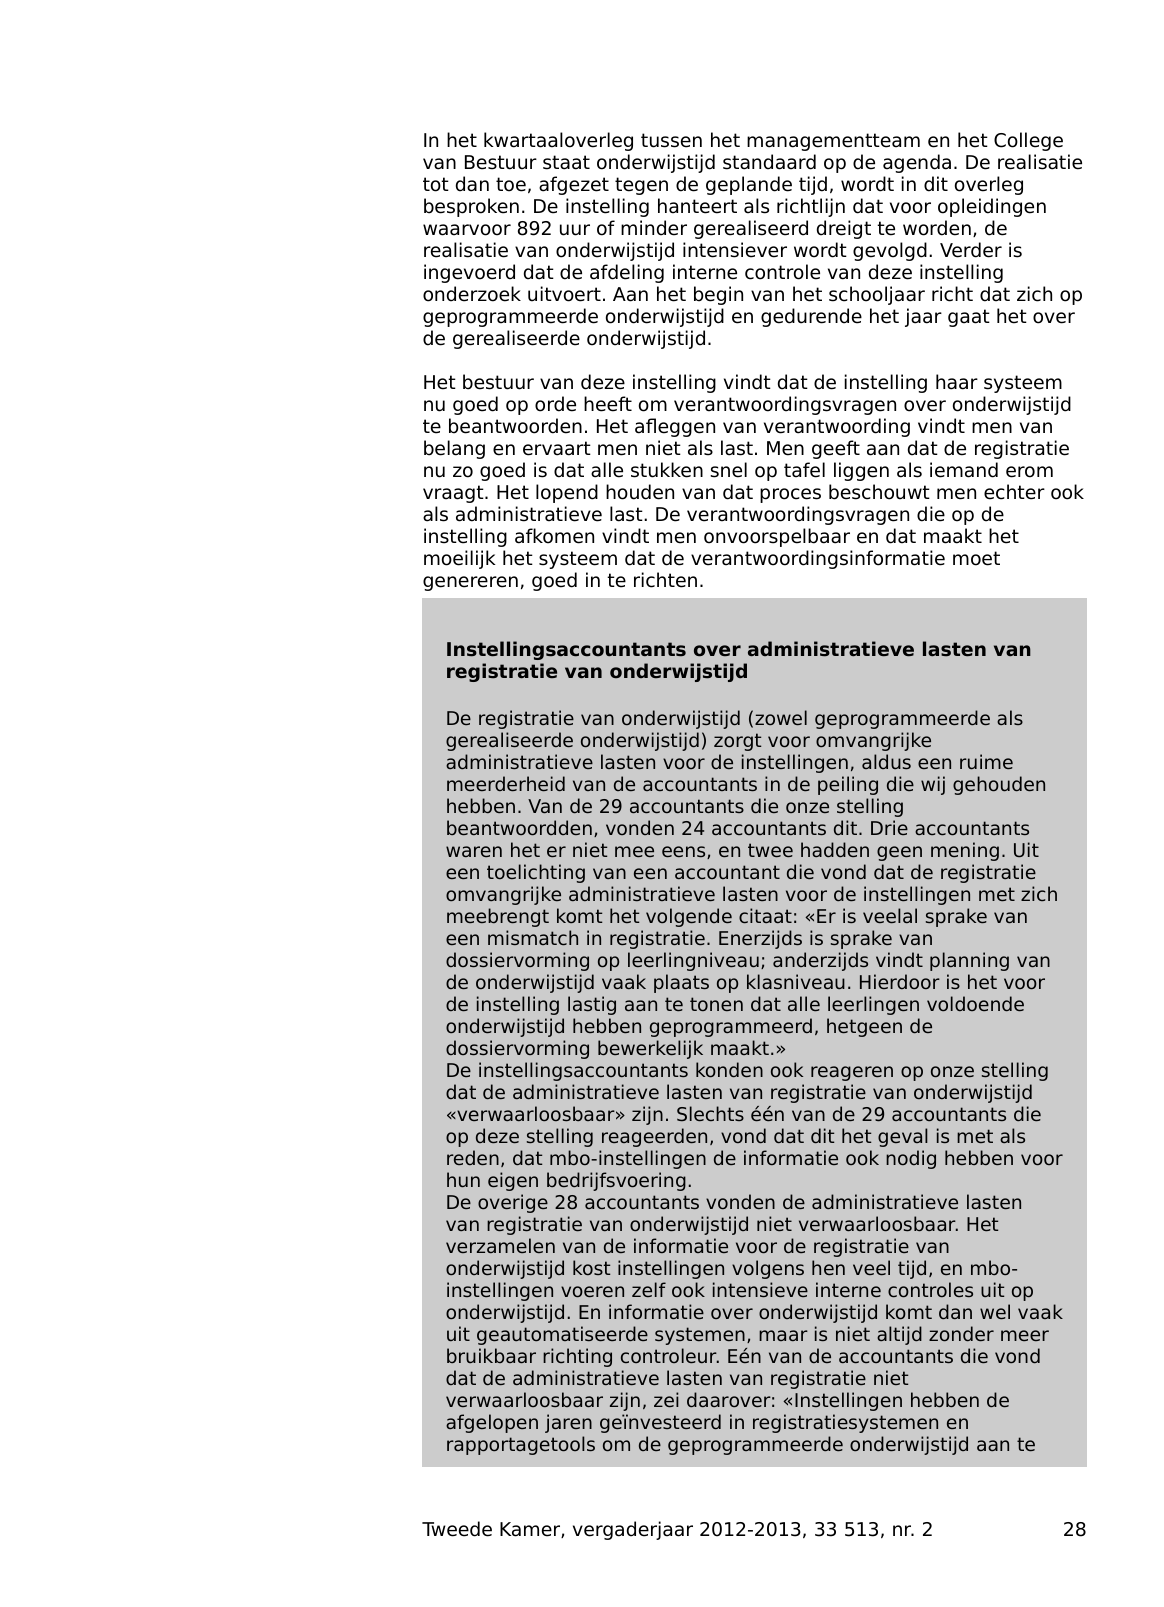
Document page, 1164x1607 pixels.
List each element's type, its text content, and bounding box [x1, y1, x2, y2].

table_header Instellingsaccountants over administratieve lasten van registratie van onderwijstijd De registratie van onderwijstijd (zowel geprogrammeerde als gerealiseerde onderwijstijd) zorgt voor omvangrijke administratieve lasten voor de instellingen, aldus een ruime meerderheid van de accountants in de peiling die wij gehouden hebben. Van de 29 accountants die onze stelling beantwoordden, vonden 24 accountants dit. Drie accountants waren het er niet mee eens, en twee hadden geen mening. Uit een toelichting van een accountant die vond dat de registratie omvangrijke administratieve lasten voor de instellingen met zich meebrengt komt het volgende citaat: «Er is veelal sprake van een mismatch in registratie. Enerzijds is sprake van dossiervorming op leerlingniveau; anderzijds vindt planning van de onderwijstijd vaak plaats op klasniveau. Hierdoor is het voor de instelling lastig aan te tonen dat alle leerlingen voldoende onderwijstijd hebben geprogrammeerd, hetgeen de dossiervorming bewerkelijk maakt.» De instellingsaccountants konden ook reageren op onze stelling dat de administratieve lasten van registratie van onderwijstijd «verwaarloosbaar» zijn. Slechts één van de 29 accountants die op deze stelling reageerden, vond dat dit het geval is met als reden, dat mbo-instellingen de informatie ook nodig hebben voor hun eigen bedrijfsvoering. De overige 28 accountants vonden de administratieve lasten van registratie van onderwijstijd niet verwaarloosbaar. Het verzamelen van de informatie voor de registratie van onderwijstijd kost instellingen volgens hen veel tijd, en mbo-instellingen voeren zelf ook intensieve interne controles uit op onderwijstijd. En informatie over onderwijstijd komt dan wel vaak uit geautomatiseerde systemen, maar is niet altijd zonder meer bruikbaar richting controleur. Eén van de accountants die vond dat de administratieve lasten van registratie niet verwaarloosbaar zijn, zei daarover: «Instellingen hebben de afgelopen jaren geïnvesteerd in registratiesystemen en rapportagetools om de geprogrammeerde onderwijstijd aan te [422, 598, 1087, 1467]
text In het kwartaaloverleg tussen het managementteam en het College van Bestuur staat onderwijstijd standaard op de agenda. De realisatie tot dan toe, afgezet tegen de geplande tijd, wordt in dit overleg besproken. De instelling hanteert als richtlijn dat voor opleidingen waarvoor 892 uur of minder gerealiseerd dreigt te worden, de realisatie van onderwijstijd intensiever wordt gevolgd. Verder is ingevoerd dat de afdeling interne controle van deze instelling onderzoek uitvoert. Aan het begin van het schooljaar richt dat zich op geprogrammeerde onderwijstijd en gedurende het jaar gaat het over de gerealiseerde onderwijstijd. [422, 130, 1087, 350]
text Het bestuur van deze instelling vindt dat de instelling haar systeem nu goed op orde heeft om verantwoordingsvragen over onderwijstijd te beantwoorden. Het afleggen van verantwoording vindt men van belang en ervaart men niet als last. Men geeft aan dat de registratie nu zo goed is dat alle stukken snel op tafel liggen als iemand erom vraagt. Het lopend houden van dat proces beschouwt men echter ook als administratieve last. De verantwoordingsvragen die op de instelling afkomen vindt men onvoorspelbaar en dat maakt het moeilijk het systeem dat de verantwoordingsinformatie moet genereren, goed in te richten. [422, 372, 1087, 592]
